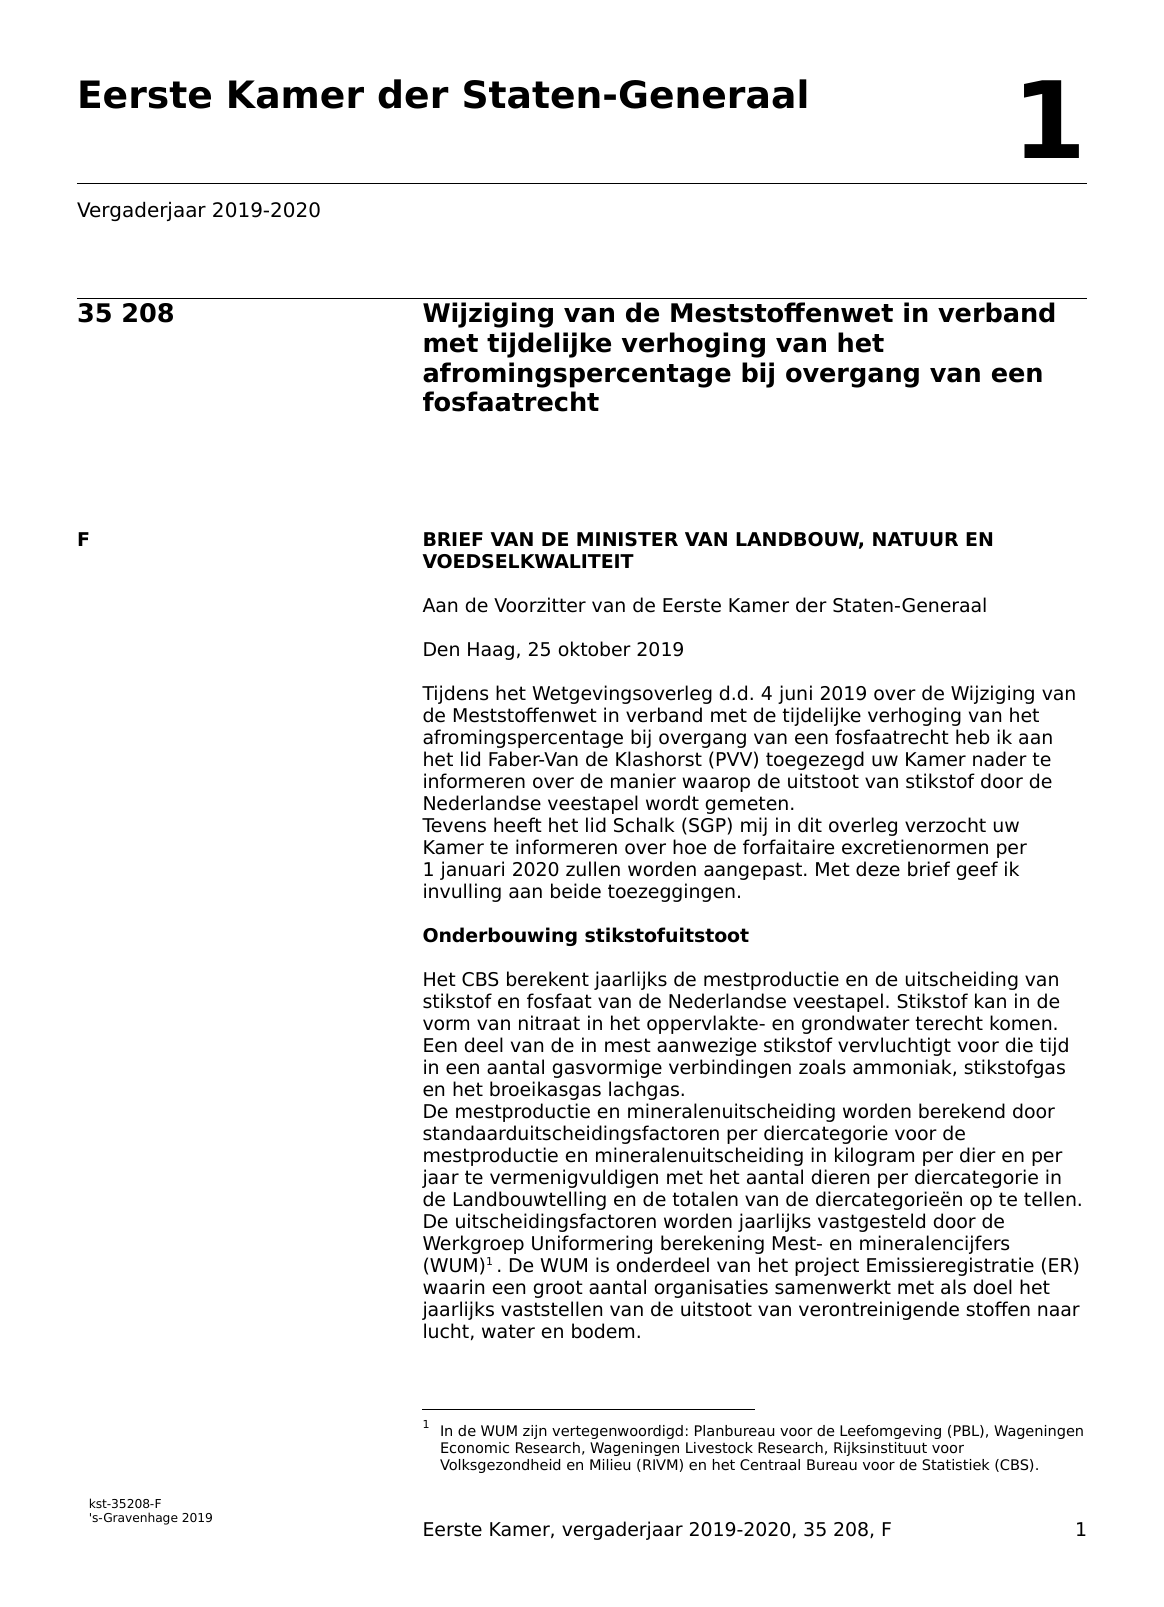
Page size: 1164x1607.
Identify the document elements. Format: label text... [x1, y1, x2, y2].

text In de WUM zijn vertegenwoordigd: Planbureau voor de Leefomgeving (PBL), Wageningen Economic Research, Wageningen Livestock Research, Rijksinstituut voor Volksgezondheid en Milieu (RIVM) en het Centraal Bureau voor de Statistiek (CBS). [422, 1418, 1087, 1474]
text 's-Gravenhage 2019 [88, 1511, 323, 1525]
subtitle F BRIEF VAN DE MINISTER VAN LANDBOUW, NATUUR EN VOEDSELKWALITEIT [77, 529, 1087, 573]
text De mestproductie en mineralenuitscheiding worden berekend door standaarduitscheidingsfactoren per diercategorie voor de mestproductie en mineralenuitscheiding in kilogram per dier en per jaar te vermenigvuldigen met het aantal dieren per diercategorie in de Landbouwtelling en de totalen van de diercategorieën op te tellen. [422, 1101, 1087, 1211]
text Tijdens het Wetgevingsoverleg d.d. 4 juni 2019 over de Wijziging van de Meststoffenwet in verband met de tijdelijke verhoging van het afromingspercentage bij overgang van een fosfaatrecht heb ik aan het lid Faber-Van de Klashorst (PVV) toegezegd uw Kamer nader te informeren over de manier waarop de uitstoot van stikstof door de Nederlandse veestapel wordt gemeten. [422, 683, 1087, 815]
text De uitscheidingsfactoren worden jaarlijks vastgesteld door de Werkgroep Uniformering berekening Mest- en mineralencijfers (WUM). De WUM is onderdeel van het project Emissieregistratie (ER) waarin een groot aantal organisaties samenwerkt met als doel het jaarlijks vaststellen van de uitstoot van verontreinigende stoffen naar lucht, water en bodem. [422, 1211, 1087, 1343]
table_header 1 [886, 59, 1087, 183]
table_cell Vergaderjaar 2019-2020 [77, 184, 1087, 298]
text Aan de Voorzitter van de Eerste Kamer der Staten-Generaal [422, 595, 1087, 617]
text Het CBS berekent jaarlijks de mestproductie en de uitscheiding van stikstof en fosfaat van de Nederlandse veestapel. Stikstof kan in de vorm van nitraat in het oppervlakte- en grondwater terecht komen. Een deel van de in mest aanwezige stikstof vervluchtigt voor die tijd in een aantal gasvormige verbindingen zoals ammoniak, stikstofgas en het broeikasgas lachgas. [422, 969, 1087, 1101]
text kst-35208-F [88, 1497, 323, 1511]
table_header Eerste Kamer der Staten-Generaal [77, 59, 886, 183]
text Tevens heeft het lid Schalk (SGP) mij in dit overleg verzocht uw Kamer te informeren over hoe de forfaitaire excretienormen per 1 januari 2020 zullen worden aangepast. Met deze brief geef ik invulling aan beide toezeggingen. [422, 815, 1087, 903]
subtitle 35 208 Wijziging van de Meststoffenwet in verband met tijdelijke verhoging van het afromingspercentage bij overgang van een fosfaatrecht [77, 299, 1087, 418]
subtitle Onderbouwing stikstofuitstoot [422, 925, 1087, 947]
text Den Haag, 25 oktober 2019 [422, 639, 1087, 661]
